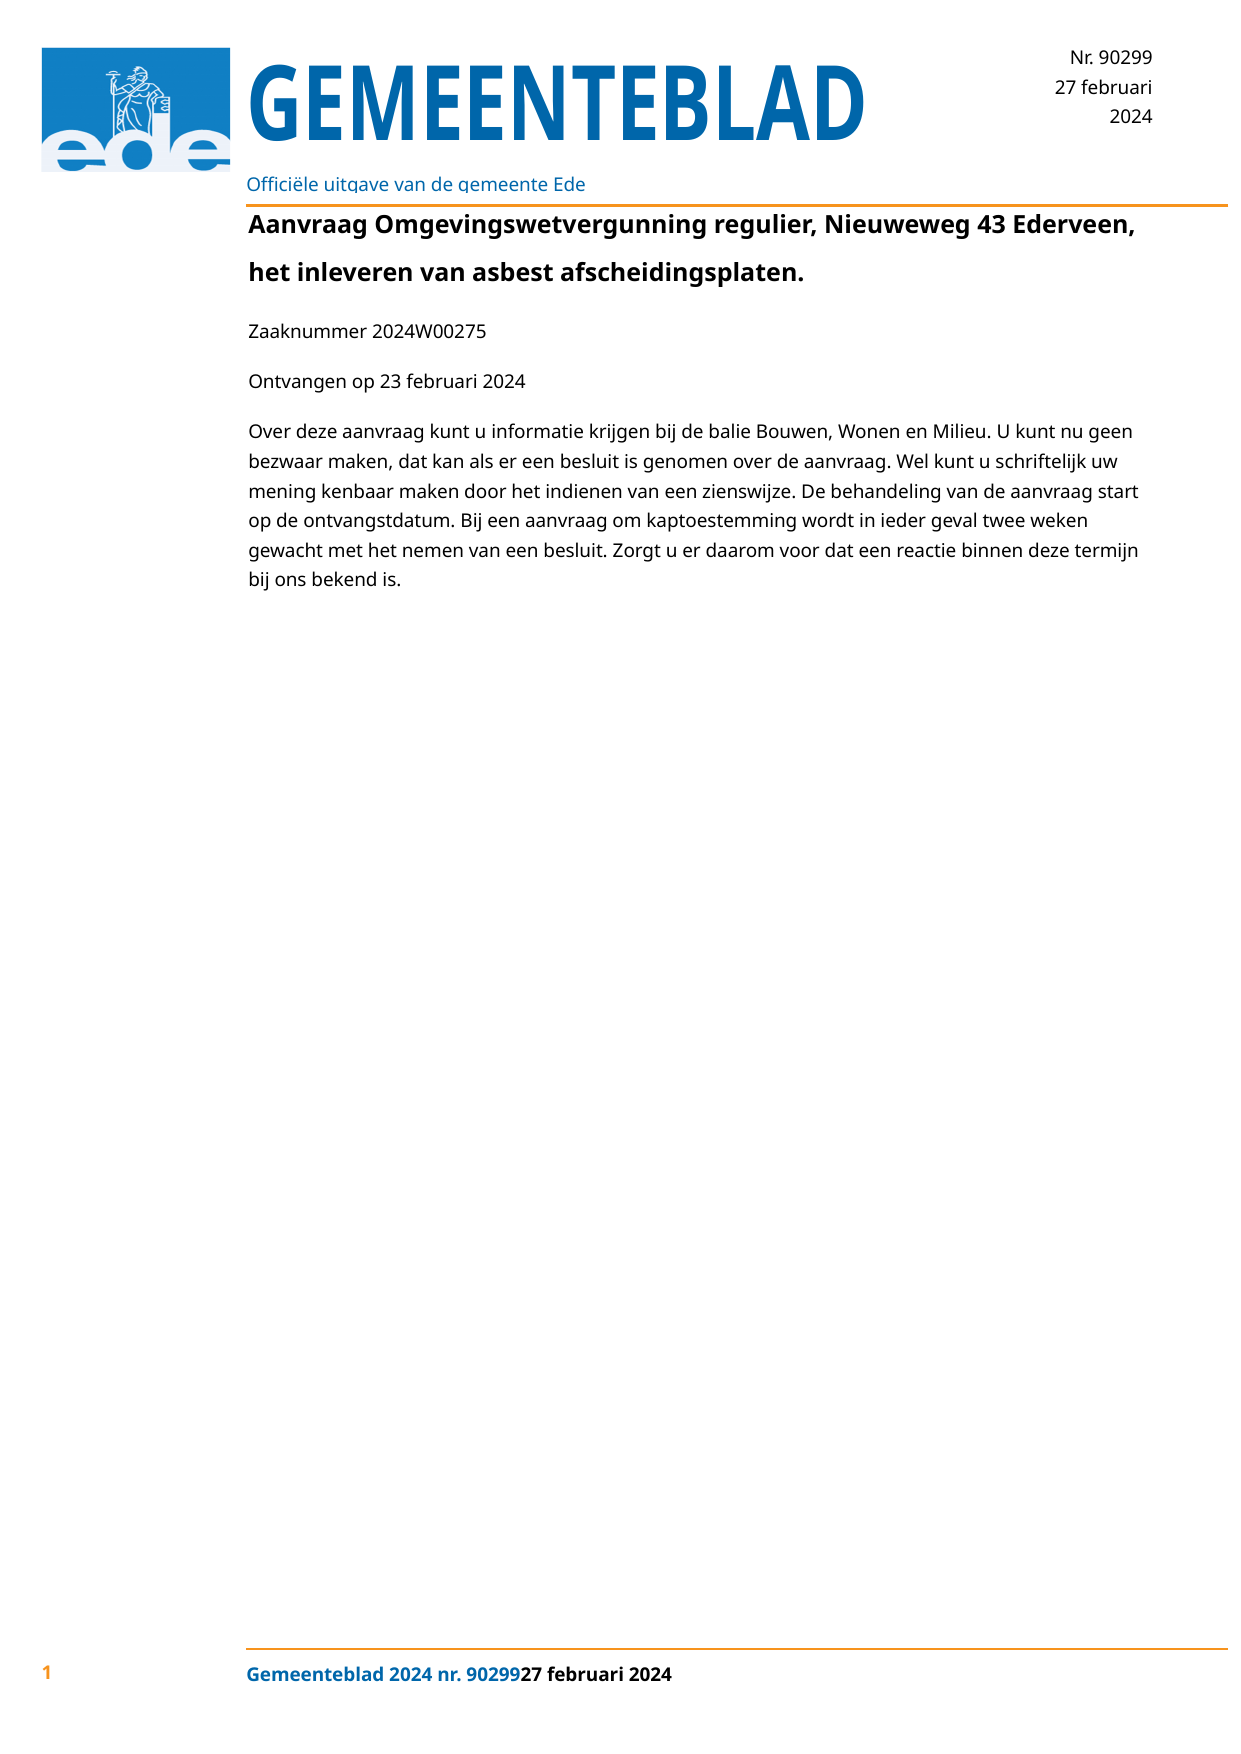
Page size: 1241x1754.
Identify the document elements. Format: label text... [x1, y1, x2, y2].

text Ontvangen op 23 februari 2024 [248, 368, 1152, 394]
text Aanvraag Omgevingswetvergunning regulier, Nieuweweg 43 Ederveen, het inleveren van asbest afscheidingsplaten. [248, 207, 1152, 288]
picture [41, 47, 231, 172]
text Over deze aanvraag kunt u informatie krijgen bij de balie Bouwen, Wonen en Milieu. U kunt nu geen bezwaar maken, dat kan als er een besluit is genomen over de aanvraag. Wel kunt u schriftelijk uw mening kenbaar maken door het indienen van een zienswijze. De behandeling van de aanvraag start op de ontvangstdatum. Bij een aanvraag om kaptoestemming wordt in ieder geval twee weken gewacht met het nemen van een besluit. Zorgt u er daarom voor dat een reactie binnen deze termijn bij ons bekend is. [248, 419, 1152, 592]
text Zaaknummer 2024W00275 [248, 318, 1152, 344]
